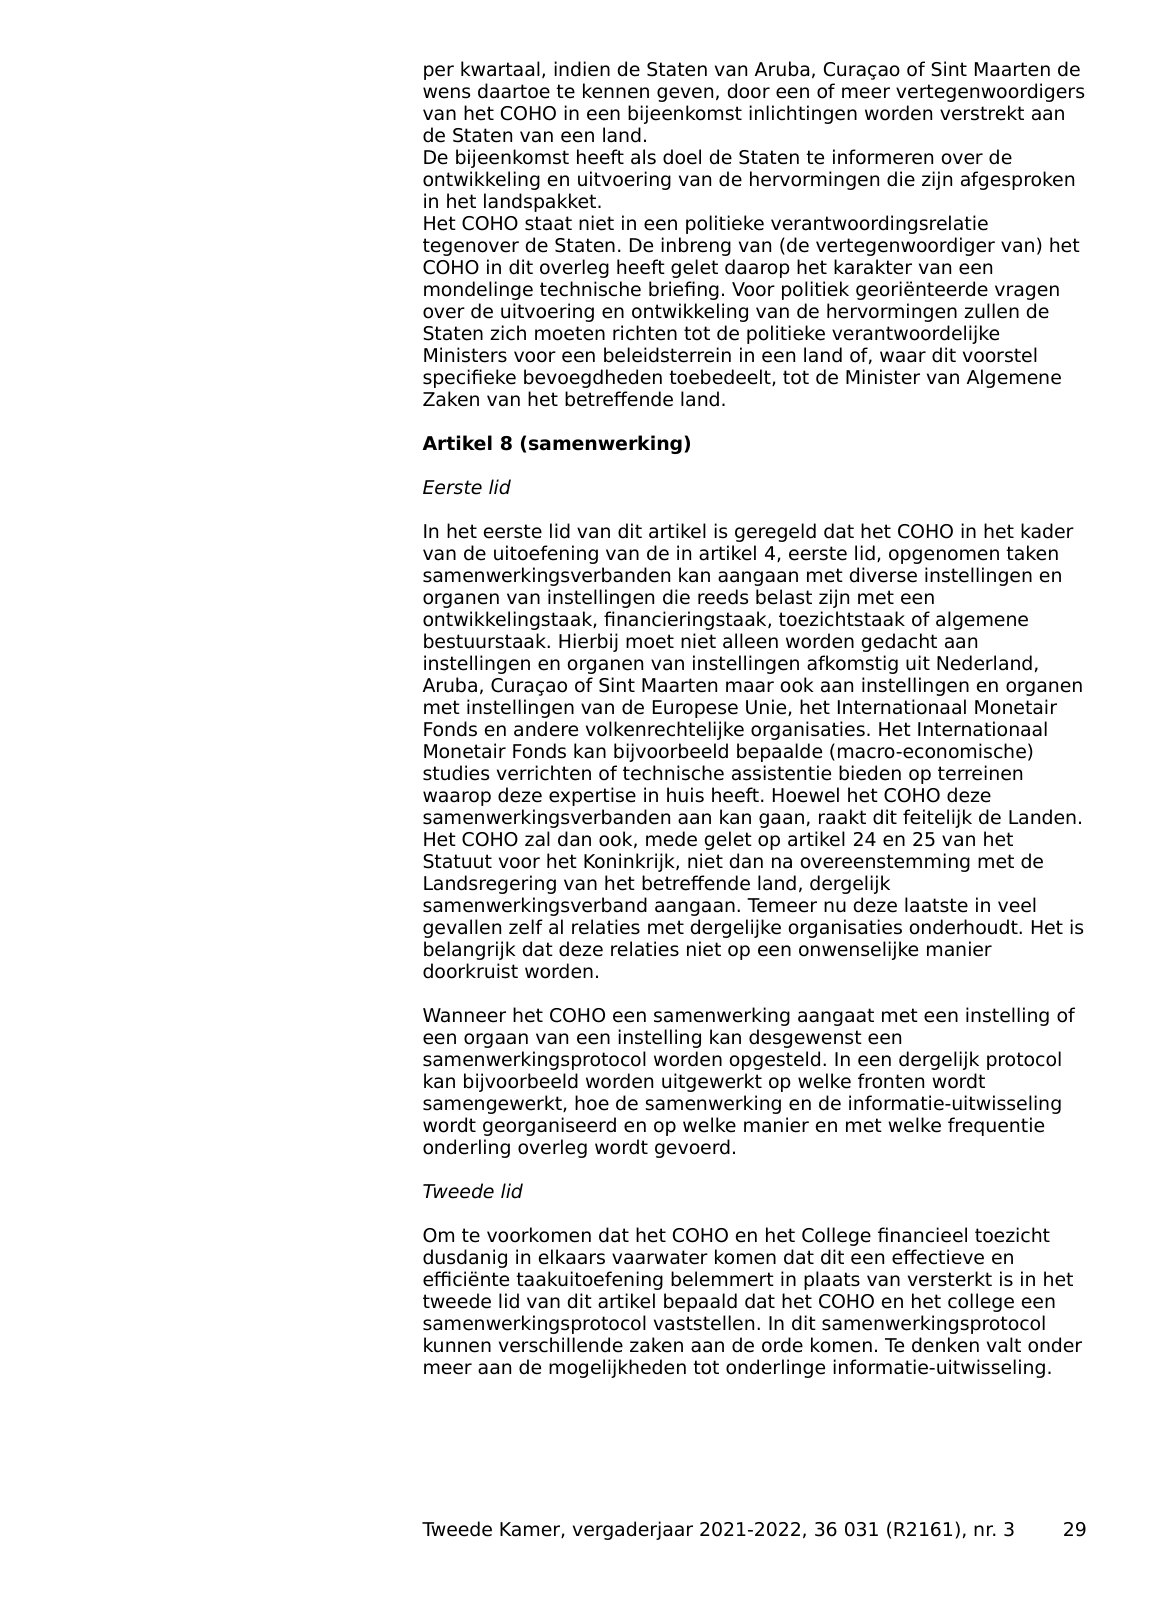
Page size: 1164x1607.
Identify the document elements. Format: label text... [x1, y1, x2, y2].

subtitle Tweede lid [422, 1181, 1087, 1203]
text De bijeenkomst heeft als doel de Staten te informeren over de ontwikkeling en uitvoering van de hervormingen die zijn afgesproken in het landspakket. [422, 147, 1087, 213]
subtitle Artikel 8 (samenwerking) [422, 433, 1087, 455]
text per kwartaal, indien de Staten van Aruba, Curaçao of Sint Maarten de wens daartoe te kennen geven, door een of meer vertegenwoordigers van het COHO in een bijeenkomst inlichtingen worden verstrekt aan de Staten van een land. [422, 59, 1087, 147]
text Het COHO staat niet in een politieke verantwoordingsrelatie tegenover de Staten. De inbreng van (de vertegenwoordiger van) het COHO in dit overleg heeft gelet daarop het karakter van een mondelinge technische briefing. Voor politiek georiënteerde vragen over de uitvoering en ontwikkeling van de hervormingen zullen de Staten zich moeten richten tot de politieke verantwoordelijke Ministers voor een beleidsterrein in een land of, waar dit voorstel specifieke bevoegdheden toebedeelt, tot de Minister van Algemene Zaken van het betreffende land. [422, 213, 1087, 411]
text In het eerste lid van dit artikel is geregeld dat het COHO in het kader van de uitoefening van de in artikel 4, eerste lid, opgenomen taken samenwerkingsverbanden kan aangaan met diverse instellingen en organen van instellingen die reeds belast zijn met een ontwikkelingstaak, financieringstaak, toezichtstaak of algemene bestuurstaak. Hierbij moet niet alleen worden gedacht aan instellingen en organen van instellingen afkomstig uit Nederland, Aruba, Curaçao of Sint Maarten maar ook aan instellingen en organen met instellingen van de Europese Unie, het Internationaal Monetair Fonds en andere volkenrechtelijke organisaties. Het Internationaal Monetair Fonds kan bijvoorbeeld bepaalde (macro-economische) studies verrichten of technische assistentie bieden op terreinen waarop deze expertise in huis heeft. Hoewel het COHO deze samenwerkingsverbanden aan kan gaan, raakt dit feitelijk de Landen. Het COHO zal dan ook, mede gelet op artikel 24 en 25 van het Statuut voor het Koninkrijk, niet dan na overeenstemming met de Landsregering van het betreffende land, dergelijk samenwerkingsverband aangaan. Temeer nu deze laatste in veel gevallen zelf al relaties met dergelijke organisaties onderhoudt. Het is belangrijk dat deze relaties niet op een onwenselijke manier doorkruist worden. [422, 521, 1087, 983]
text Om te voorkomen dat het COHO en het College financieel toezicht dusdanig in elkaars vaarwater komen dat dit een effectieve en efficiënte taakuitoefening belemmert in plaats van versterkt is in het tweede lid van dit artikel bepaald dat het COHO en het college een samenwerkingsprotocol vaststellen. In dit samenwerkingsprotocol kunnen verschillende zaken aan de orde komen. Te denken valt onder meer aan de mogelijkheden tot onderlinge informatie-uitwisseling. [422, 1225, 1087, 1379]
text Wanneer het COHO een samenwerking aangaat met een instelling of een orgaan van een instelling kan desgewenst een samenwerkingsprotocol worden opgesteld. In een dergelijk protocol kan bijvoorbeeld worden uitgewerkt op welke fronten wordt samengewerkt, hoe de samenwerking en de informatie-uitwisseling wordt georganiseerd en op welke manier en met welke frequentie onderling overleg wordt gevoerd. [422, 1005, 1087, 1159]
subtitle Eerste lid [422, 477, 1087, 499]
